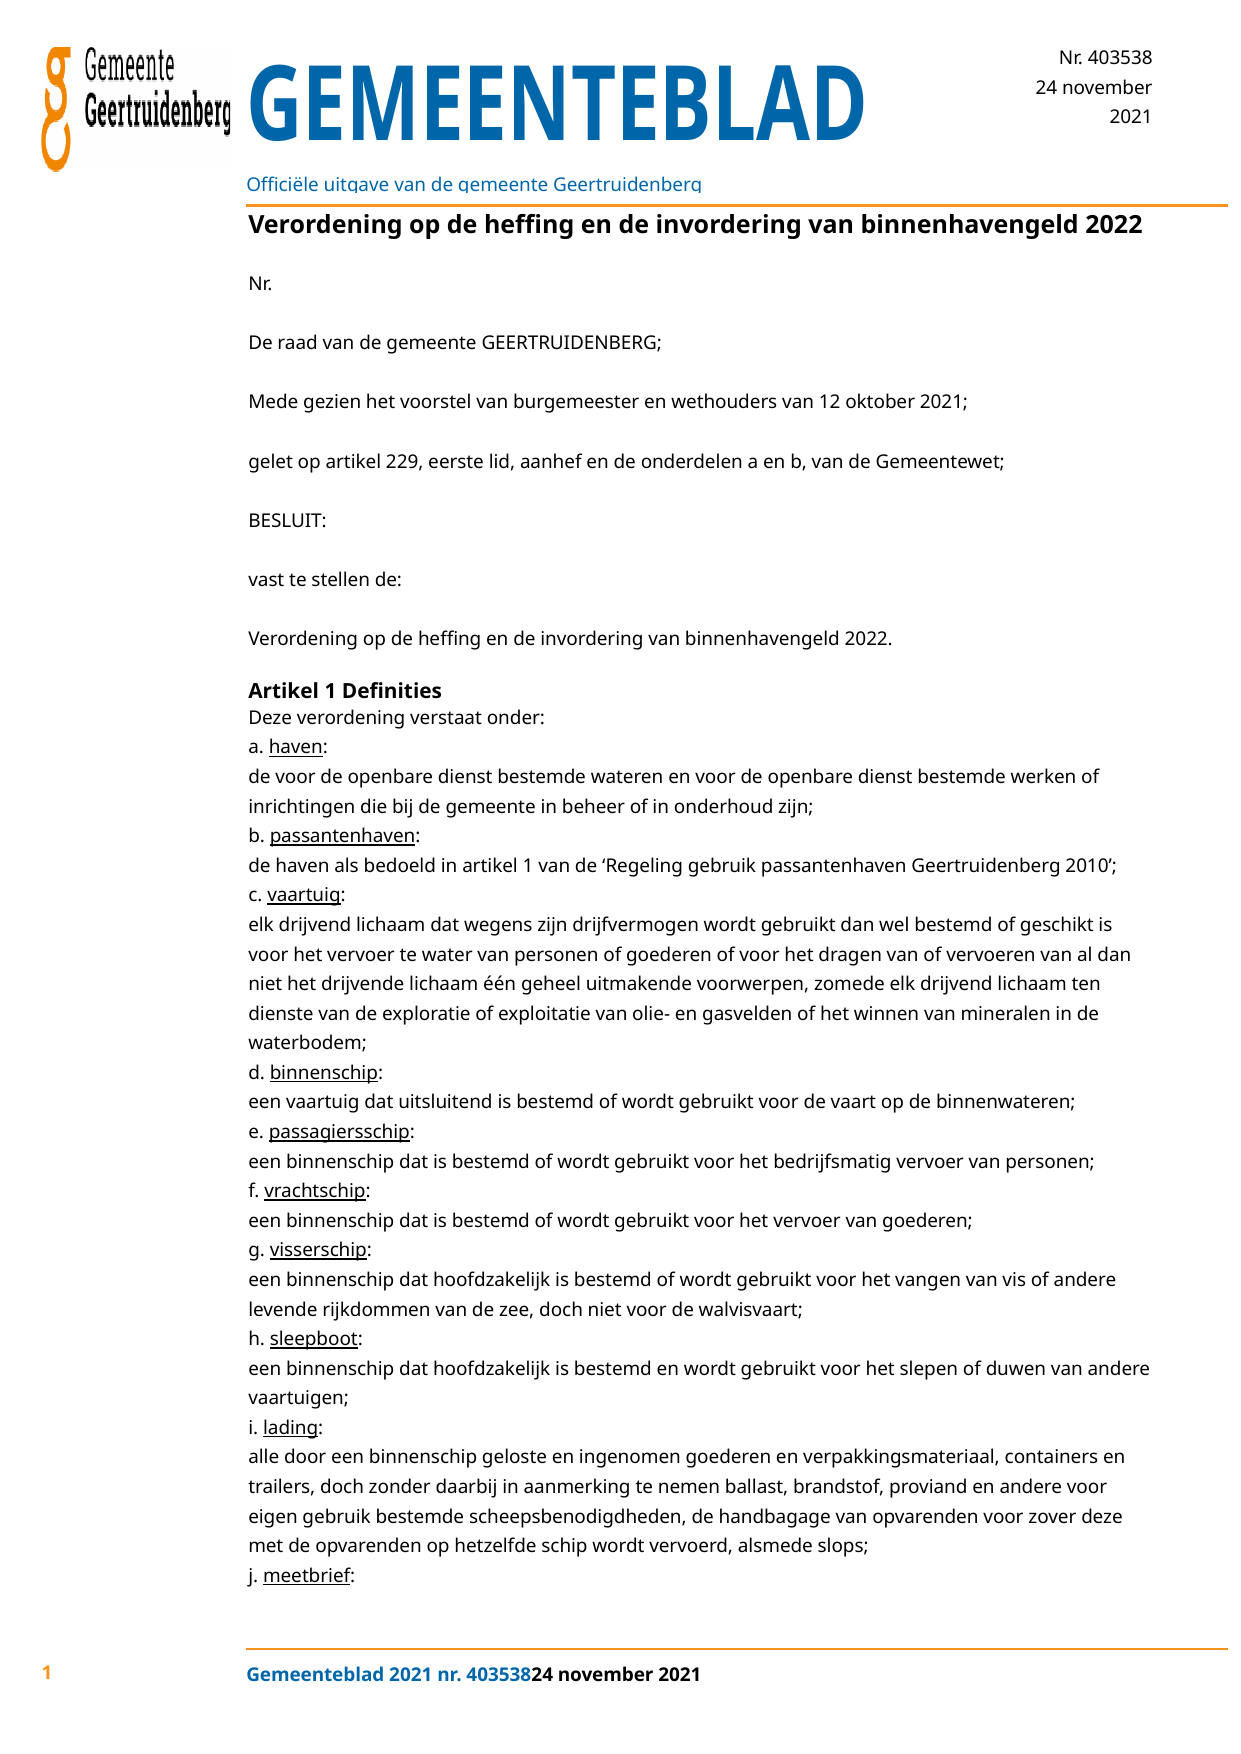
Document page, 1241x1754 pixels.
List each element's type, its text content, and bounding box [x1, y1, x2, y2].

text de haven als bedoeld in artikel 1 van de ‘Regeling gebruik passantenhaven Geertruidenberg 2010’; [248, 852, 1152, 878]
text g. visserschip: [248, 1237, 1152, 1262]
text alle door een binnenschip geloste en ingenomen goederen en verpakkingsmateriaal, containers en trailers, doch zonder daarbij in aanmerking te nemen ballast, brandstof, proviand en andere voor eigen gebruik bestemde scheepsbenodigdheden, de handbagage van opvarenden voor zover deze met de opvarenden op hetzelfde schip wordt vervoerd, alsmede slops; [248, 1444, 1152, 1558]
text een binnenschip dat hoofdzakelijk is bestemd en wordt gebruikt voor het slepen of duwen van andere vaartuigen; [248, 1355, 1152, 1410]
text Deze verordening verstaat onder: [248, 704, 1152, 730]
text BESLUIT: [248, 507, 1152, 533]
text Verordening op de heffing en de invordering van binnenhavengeld 2022. [248, 625, 1152, 651]
text Mede gezien het voorstel van burgemeester en wethouders van 12 oktober 2021; [248, 389, 1152, 414]
text h. sleepboot: [248, 1325, 1152, 1351]
text een binnenschip dat is bestemd of wordt gebruikt voor het vervoer van goederen; [248, 1207, 1152, 1233]
text een vaartuig dat uitsluitend is bestemd of wordt gebruikt voor de vaart op de binnenwateren; [248, 1089, 1152, 1114]
text b. passantenhaven: [248, 822, 1152, 848]
text De raad van de gemeente GEERTRUIDENBERG; [248, 329, 1152, 355]
text d. binnenschip: [248, 1059, 1152, 1085]
text een binnenschip dat is bestemd of wordt gebruikt voor het bedrijfsmatig vervoer van personen; [248, 1148, 1152, 1174]
text i. lading: [248, 1414, 1152, 1440]
text f. vrachtschip: [248, 1177, 1152, 1203]
text vast te stellen de: [248, 566, 1152, 592]
text Nr. [248, 270, 1152, 296]
text e. passagiersschip: [248, 1118, 1152, 1144]
text gelet op artikel 229, eerste lid, aanhef en de onderdelen a en b, van de Gemeentewet; [248, 448, 1152, 473]
text Verordening op de heffing en de invordering van binnenhavengeld 2022 [248, 207, 1152, 241]
text j. meetbrief: [248, 1562, 1152, 1588]
text c. vaartuig: [248, 882, 1152, 907]
text een binnenschip dat hoofdzakelijk is bestemd of wordt gebruikt voor het vangen van vis of andere levende rijkdommen van de zee, doch niet voor de walvisvaart; [248, 1266, 1152, 1322]
text a. haven: [248, 734, 1152, 759]
picture [41, 47, 231, 172]
text de voor de openbare dienst bestemde wateren en voor de openbare dienst bestemde werken of inrichtingen die bij de gemeente in beheer of in onderhoud zijn; [248, 763, 1152, 819]
text Artikel 1 Definities [248, 676, 1152, 704]
text elk drijvend lichaam dat wegens zijn drijfvermogen wordt gebruikt dan wel bestemd of geschikt is voor het vervoer te water van personen of goederen of voor het dragen van of vervoeren van al dan niet het drijvende lichaam één geheel uitmakende voorwerpen, zomede elk drijvend lichaam ten dienste van de exploratie of exploitatie van olie- en gasvelden of het winnen van mineralen in de waterbodem; [248, 911, 1152, 1055]
